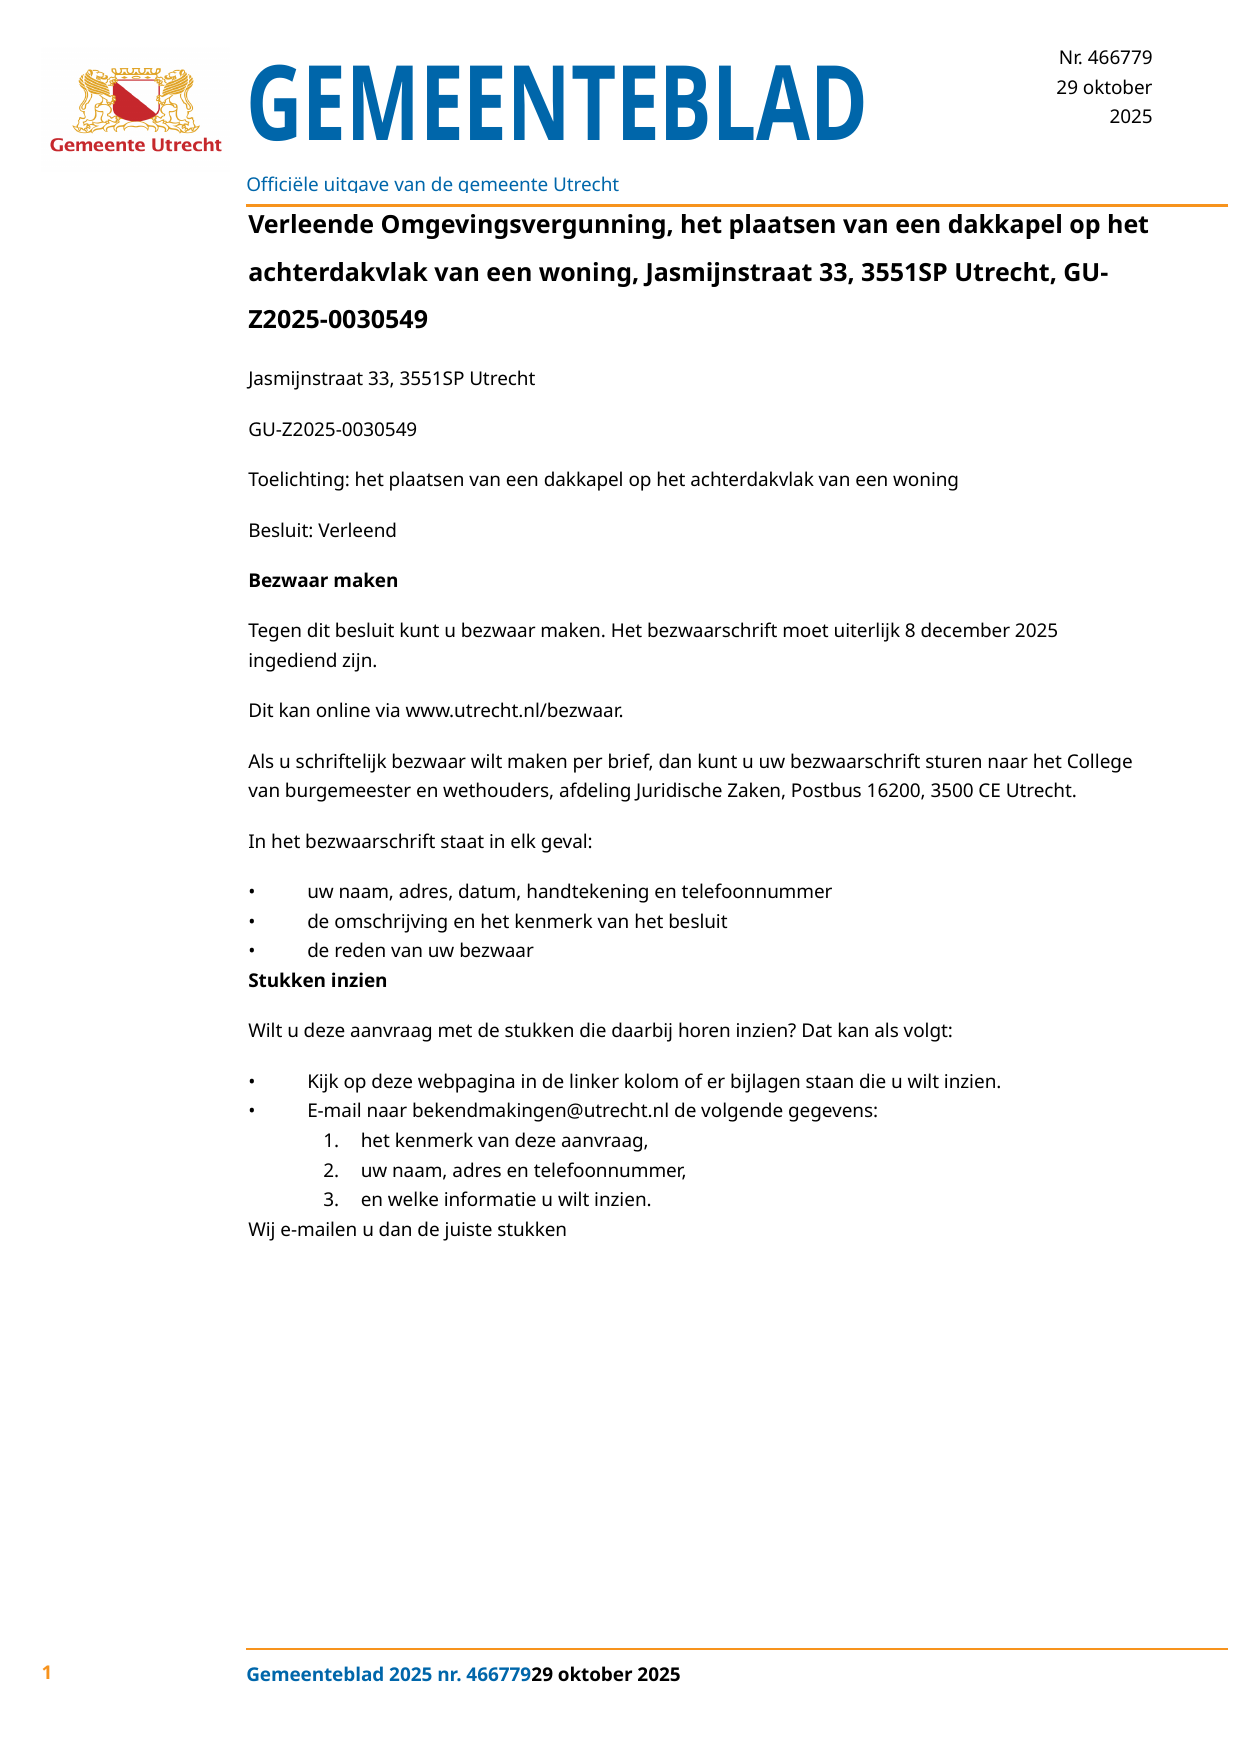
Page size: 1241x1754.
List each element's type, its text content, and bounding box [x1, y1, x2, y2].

list de omschrijving en het kenmerk van het besluit [248, 908, 1152, 934]
picture [41, 47, 231, 172]
text Wij e-mailen u dan de juiste stukken [248, 1216, 1152, 1242]
text Verleende Omgevingsvergunning, het plaatsen van een dakkapel op het achterdakvlak van een woning, Jasmijnstraat 33, 3551SP Utrecht, GU-Z2025-0030549 [248, 207, 1152, 336]
list E-mail naar bekendmakingen@utrecht.nl de volgende gegevens: [248, 1098, 1152, 1123]
text Bezwaar maken [248, 567, 1152, 593]
text Dit kan online via www.utrecht.nl/bezwaar. [248, 698, 1152, 723]
list het kenmerk van deze aanvraag, [323, 1127, 1152, 1153]
list Kijk op deze webpagina in de linker kolom of er bijlagen staan die u wilt inzien. [248, 1068, 1152, 1094]
list uw naam, adres, datum, handtekening en telefoonnummer [248, 878, 1152, 904]
text Tegen dit besluit kunt u bezwaar maken. Het bezwaarschrift moet uiterlijk 8 december 2025 ingediend zijn. [248, 618, 1152, 673]
text Besluit: Verleend [248, 517, 1152, 542]
text Toelichting: het plaatsen van een dakkapel op het achterdakvlak van een woning [248, 466, 1152, 492]
text Wilt u deze aanvraag met de stukken die daarbij horen inzien? Dat kan als volgt: [248, 1018, 1152, 1043]
text Jasmijnstraat 33, 3551SP Utrecht [248, 366, 1152, 391]
text In het bezwaarschrift staat in elk geval: [248, 828, 1152, 854]
text Stukken inzien [248, 967, 1152, 993]
list uw naam, adres en telefoonnummer, [323, 1157, 1152, 1182]
text GU-Z2025-0030549 [248, 416, 1152, 442]
list en welke informatie u wilt inzien. [323, 1186, 1152, 1212]
list de reden van uw bezwaar [248, 938, 1152, 963]
text Als u schriftelijk bezwaar wilt maken per brief, dan kunt u uw bezwaarschrift sturen naar het College van burgemeester en wethouders, afdeling Juridische Zaken, Postbus 16200, 3500 CE Utrecht. [248, 748, 1152, 803]
